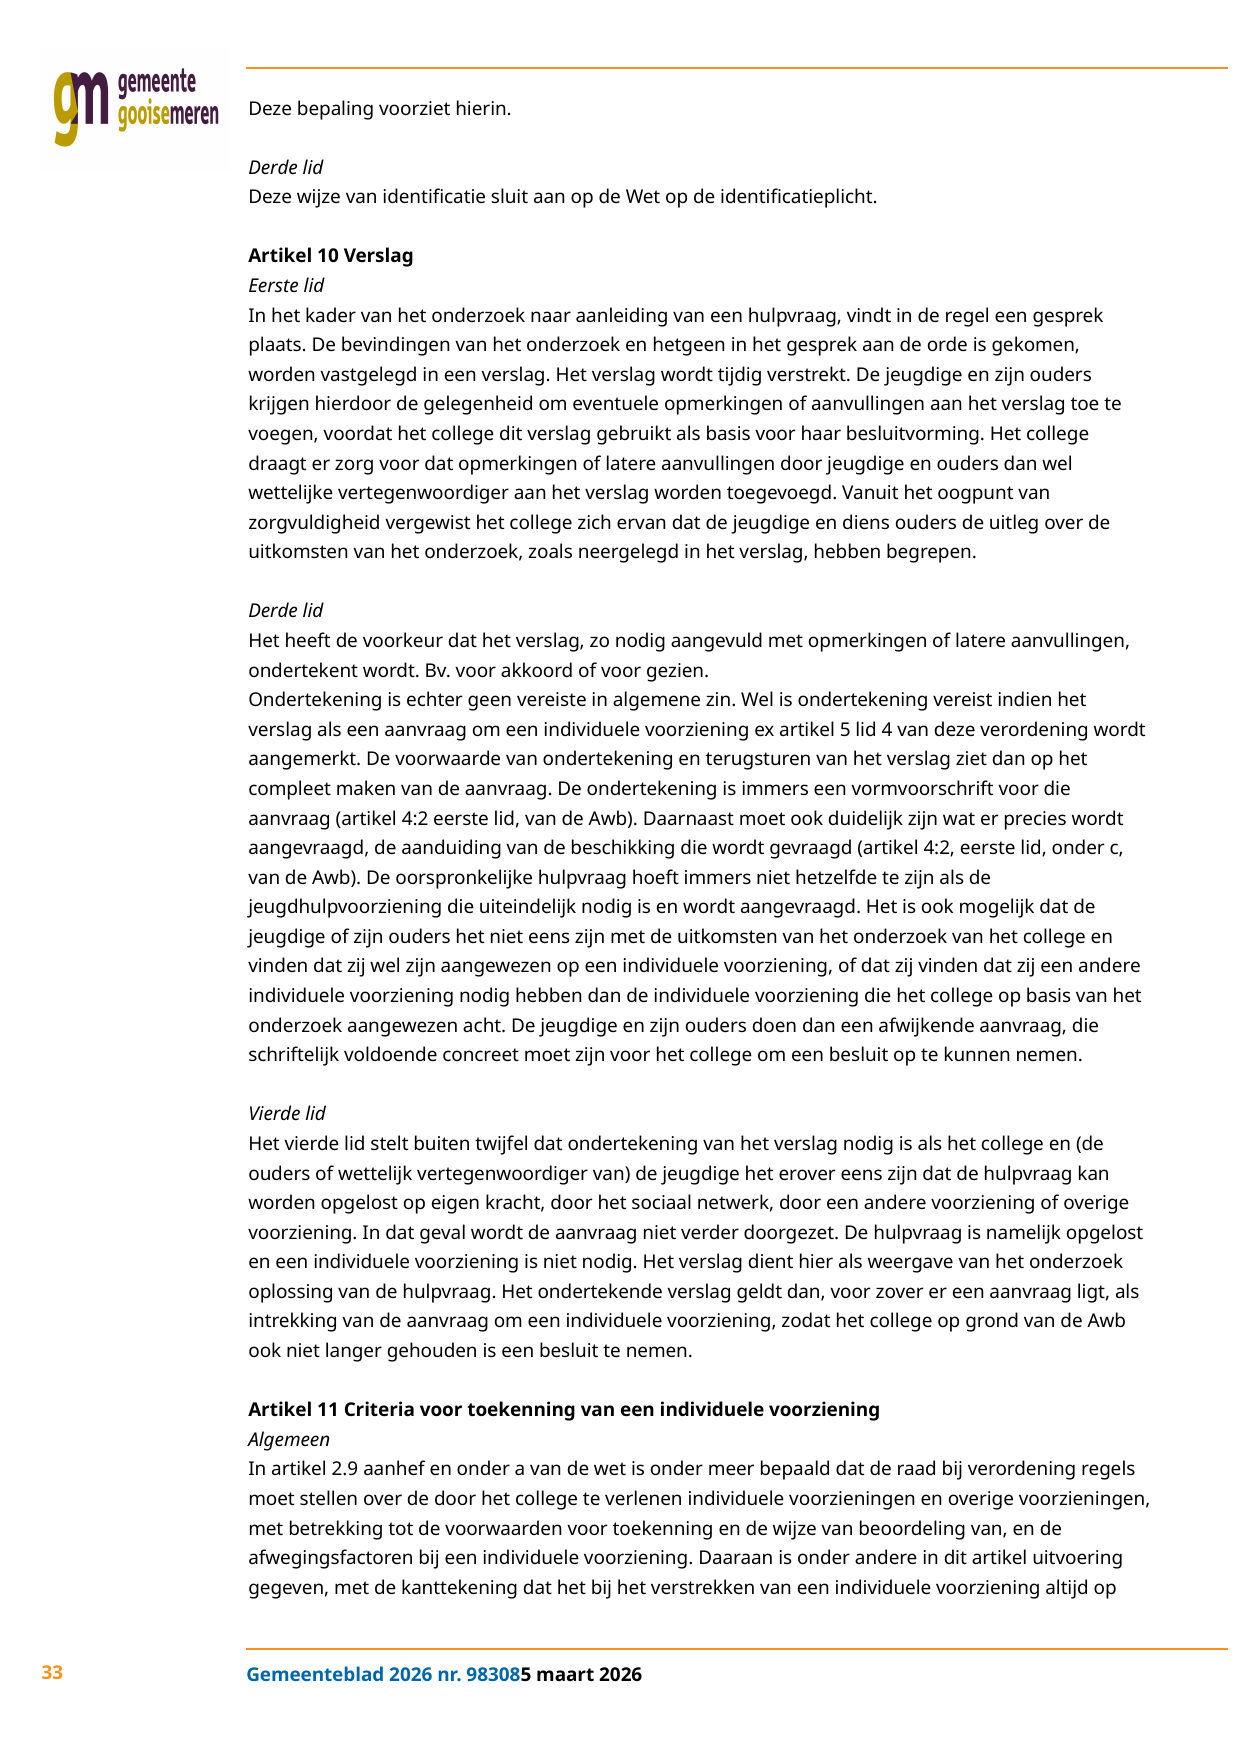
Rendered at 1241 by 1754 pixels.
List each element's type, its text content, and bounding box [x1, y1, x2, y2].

text Artikel 11 Criteria voor toekenning van een individuele voorziening [248, 1396, 1152, 1422]
text Deze bepaling voorziet hierin. [248, 95, 1152, 121]
text Derde lid [248, 598, 1152, 623]
text Artikel 10 Verslag [248, 243, 1152, 268]
text In artikel 2.9 aanhef en onder a van de wet is onder meer bepaald dat de raad bij verordening regels moet stellen over de door het college te verlenen individuele voorzieningen en overige voorzieningen, met betrekking tot de voorwaarden voor toekenning en de wijze van beoordeling van, en de afwegingsfactoren bij een individuele voorziening. Daaraan is onder andere in dit artikel uitvoering gegeven, met de kanttekening dat het bij het verstrekken van een individuele voorziening altijd op [248, 1456, 1152, 1600]
text Het heeft de voorkeur dat het verslag, zo nodig aangevuld met opmerkingen of latere aanvullingen, ondertekent wordt. Bv. voor akkoord of voor gezien. [248, 627, 1152, 683]
text Algemeen [248, 1426, 1152, 1452]
text Vierde lid [248, 1101, 1152, 1126]
text Het vierde lid stelt buiten twijfel dat ondertekening van het verslag nodig is als het college en (de ouders of wettelijk vertegenwoordiger van) de jeugdige het erover eens zijn dat de hulpvraag kan worden opgelost op eigen kracht, door het sociaal netwerk, door een andere voorziening of overige voorziening. In dat geval wordt de aanvraag niet verder doorgezet. De hulpvraag is namelijk opgelost en een individuele voorziening is niet nodig. Het verslag dient hier als weergave van het onderzoek oplossing van de hulpvraag. Het ondertekende verslag geldt dan, voor zover er een aanvraag ligt, als intrekking van de aanvraag om een individuele voorziening, zodat het college op grond van de Awb ook niet langer gehouden is een besluit te nemen. [248, 1130, 1152, 1363]
text Eerste lid [248, 272, 1152, 298]
picture [41, 47, 231, 172]
text In het kader van het onderzoek naar aanleiding van een hulpvraag, vindt in de regel een gesprek plaats. De bevindingen van het onderzoek en hetgeen in het gesprek aan de orde is gekomen, worden vastgelegd in een verslag. Het verslag wordt tijdig verstrekt. De jeugdige en zijn ouders krijgen hierdoor de gelegenheid om eventuele opmerkingen of aanvullingen aan het verslag toe te voegen, voordat het college dit verslag gebruikt als basis voor haar besluitvorming. Het college draagt er zorg voor dat opmerkingen of latere aanvullingen door jeugdige en ouders dan wel wettelijke vertegenwoordiger aan het verslag worden toegevoegd. Vanuit het oogpunt van zorgvuldigheid vergewist het college zich ervan dat de jeugdige en diens ouders de uitleg over de uitkomsten van het onderzoek, zoals neergelegd in het verslag, hebben begrepen. [248, 302, 1152, 564]
text Derde lid [248, 154, 1152, 180]
text Ondertekening is echter geen vereiste in algemene zin. Wel is ondertekening vereist indien het verslag als een aanvraag om een individuele voorziening ex artikel 5 lid 4 van deze verordening wordt aangemerkt. De voorwaarde van ondertekening en terugsturen van het verslag ziet dan op het compleet maken van de aanvraag. De ondertekening is immers een vormvoorschrift voor die aanvraag (artikel 4:2 eerste lid, van de Awb). Daarnaast moet ook duidelijk zijn wat er precies wordt aangevraagd, de aanduiding van de beschikking die wordt gevraagd (artikel 4:2, eerste lid, onder c, van de Awb). De oorspronkelijke hulpvraag hoeft immers niet hetzelfde te zijn als de jeugdhulpvoorziening die uiteindelijk nodig is en wordt aangevraagd. Het is ook mogelijk dat de jeugdige of zijn ouders het niet eens zijn met de uitkomsten van het onderzoek van het college en vinden dat zij wel zijn aangewezen op een individuele voorziening, of dat zij vinden dat zij een andere individuele voorziening nodig hebben dan de individuele voorziening die het college op basis van het onderzoek aangewezen acht. De jeugdige en zijn ouders doen dan een afwijkende aanvraag, die schriftelijk voldoende concreet moet zijn voor het college om een besluit op te kunnen nemen. [248, 686, 1152, 1067]
text Deze wijze van identificatie sluit aan op de Wet op de identificatieplicht. [248, 183, 1152, 209]
